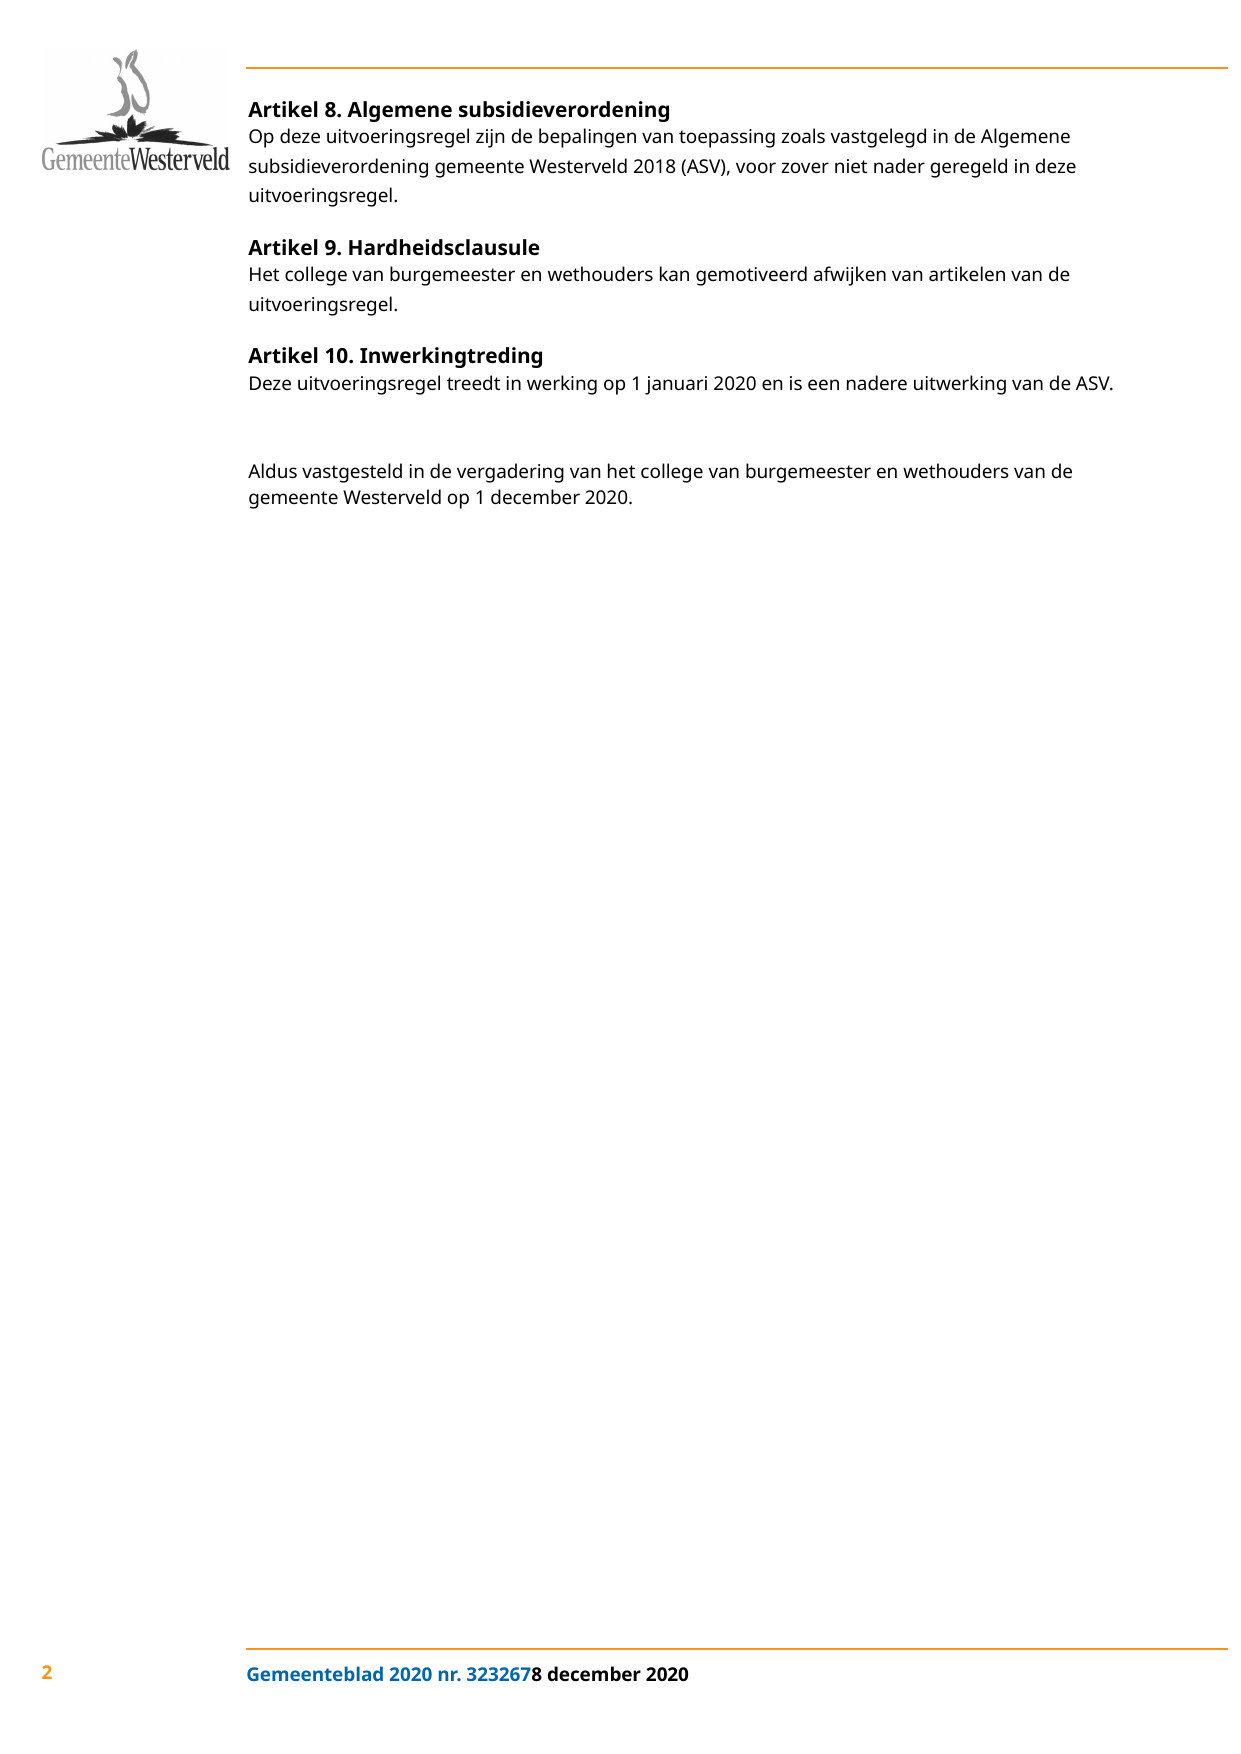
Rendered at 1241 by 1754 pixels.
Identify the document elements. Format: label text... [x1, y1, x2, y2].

picture [41, 47, 231, 172]
text Het college van burgemeester en wethouders kan gemotiveerd afwijken van artikelen van de uitvoeringsregel. [248, 261, 1152, 317]
text Artikel 9. Hardheidsclausule [248, 233, 1152, 261]
text Artikel 8. Algemene subsidieverordening [248, 95, 1152, 123]
text Aldus vastgesteld in de vergadering van het college van burgemeester en wethouders van de gemeente Westerveld op 1 december 2020. [248, 458, 1152, 510]
text Deze uitvoeringsregel treedt in werking op 1 januari 2020 en is een nadere uitwerking van de ASV. [248, 370, 1152, 395]
text Op deze uitvoeringsregel zijn de bepalingen van toepassing zoals vastgelegd in de Algemene subsidieverordening gemeente Westerveld 2018 (ASV), voor zover niet nader geregeld in deze uitvoeringsregel. [248, 123, 1152, 208]
text Artikel 10. Inwerkingtreding [248, 341, 1152, 370]
